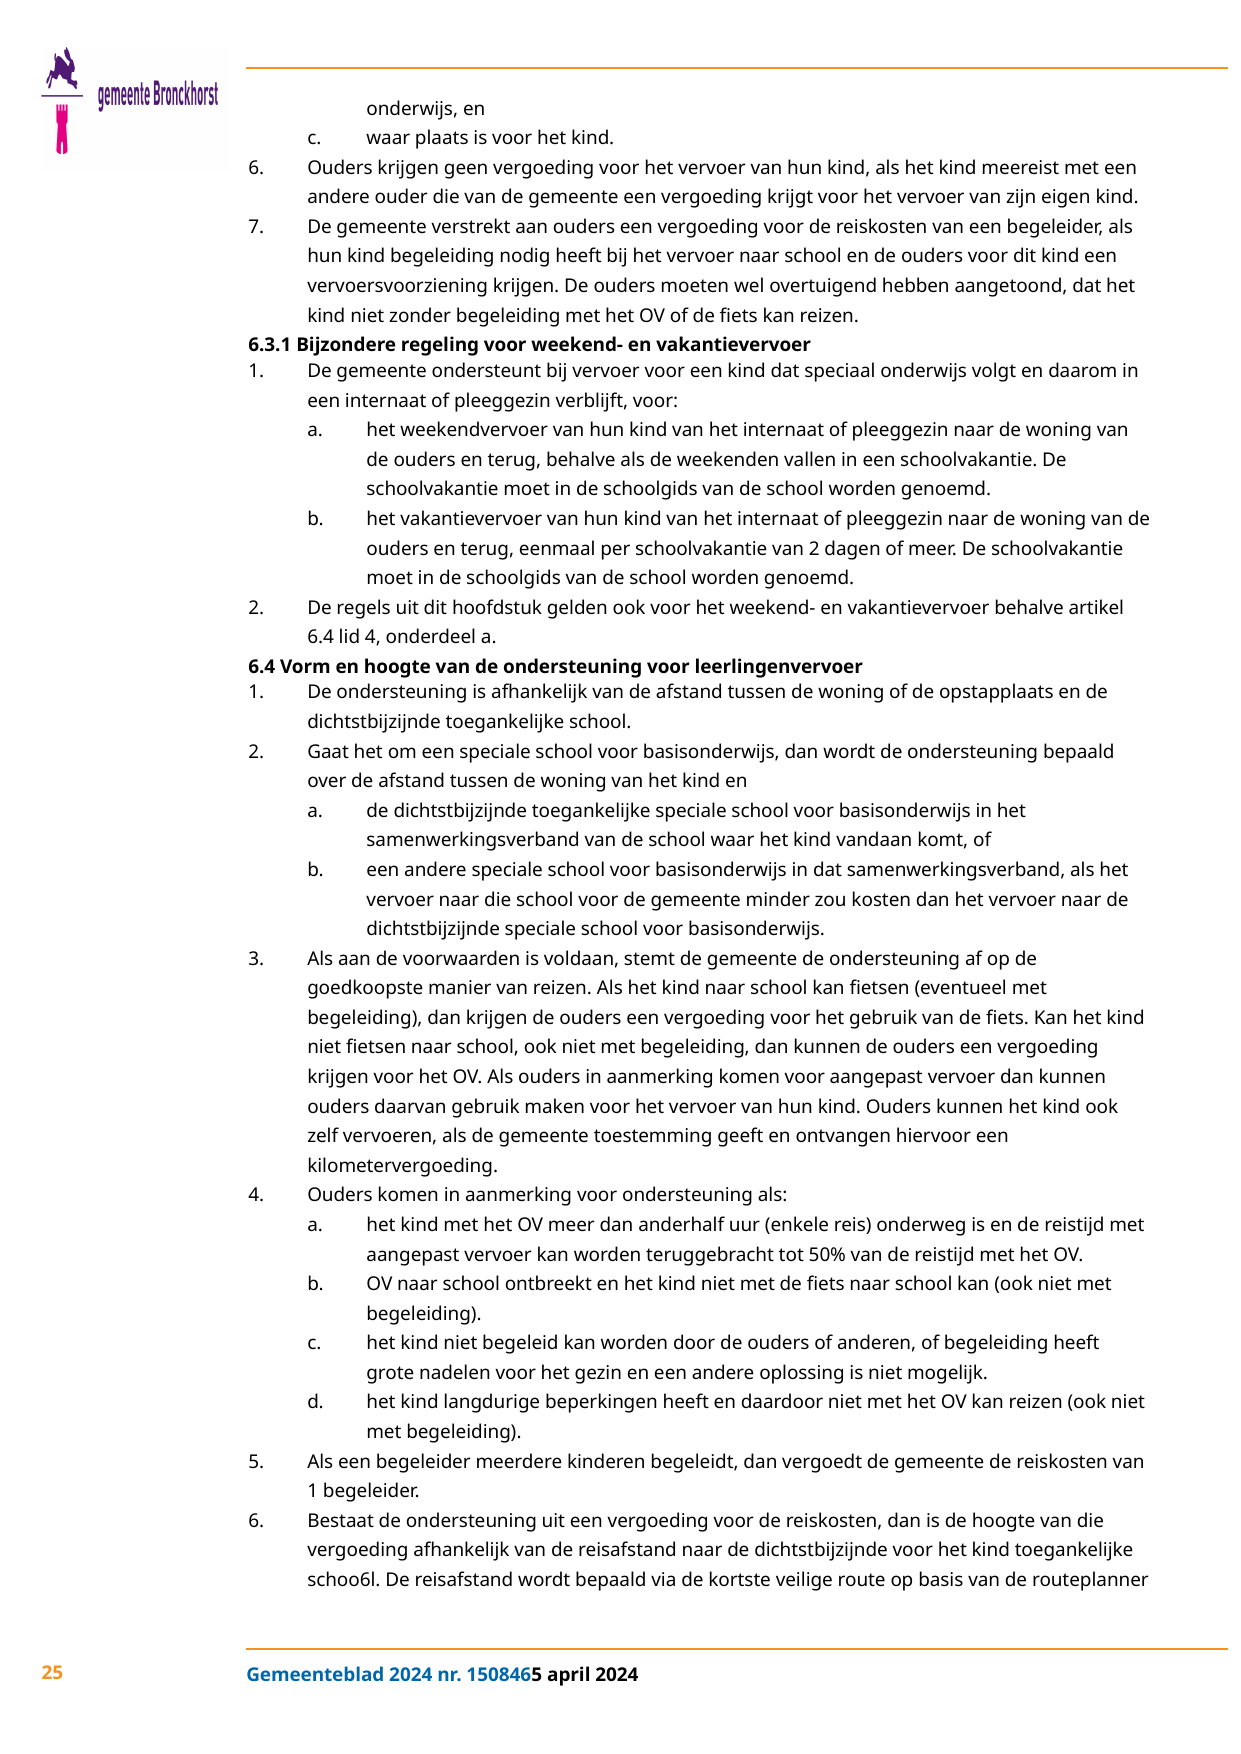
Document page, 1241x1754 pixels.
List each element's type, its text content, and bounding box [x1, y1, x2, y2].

list De ondersteuning is afhankelijk van de afstand tussen de woning of de opstapplaats en de dichtstbijzijnde toegankelijke school. [248, 679, 1152, 734]
list Bestaat de ondersteuning uit een vergoeding voor de reiskosten, dan is de hoogte van die vergoeding afhankelijk van de reisafstand naar de dichtstbijzijnde voor het kind toegankelijke schoo6l. De reisafstand wordt bepaald via de kortste veilige route op basis van de routeplanner [248, 1507, 1152, 1592]
list Als een begeleider meerdere kinderen begeleidt, dan vergoedt de gemeente de reiskosten van 1 begeleider. [248, 1448, 1152, 1503]
list De gemeente ondersteunt bij vervoer voor een kind dat speciaal onderwijs volgt en daarom in een internaat of pleeggezin verblijft, voor: [248, 357, 1152, 412]
list OV naar school ontbreekt en het kind niet met de fiets naar school kan (ook niet met begeleiding). [307, 1270, 1152, 1326]
list Ouders krijgen geen vergoeding voor het vervoer van hun kind, als het kind meereist met een andere ouder die van de gemeente een vergoeding krijgt voor het vervoer van zijn eigen kind. [248, 154, 1152, 209]
list waar plaats is voor het kind. [307, 124, 1152, 150]
list De regels uit dit hoofdstuk gelden ook voor het weekend- en vakantievervoer behalve artikel 6.4 lid 4, onderdeel a. [248, 594, 1152, 649]
list het kind langdurige beperkingen heeft en daardoor niet met het OV kan reizen (ook niet met begeleiding). [307, 1389, 1152, 1444]
list de dichtstbijzijnde toegankelijke speciale school voor basisonderwijs in het samenwerkingsverband van de school waar het kind vandaan komt, of [307, 797, 1152, 852]
list het vakantievervoer van hun kind van het internaat of pleeggezin naar de woning van de ouders en terug, eenmaal per schoolvakantie van 2 dagen of meer. De schoolvakantie moet in de schoolgids van de school worden genoemd. [307, 505, 1152, 590]
text 6.4 Vorm en hoogte van de ondersteuning voor leerlingenvervoer [248, 653, 1152, 679]
list onderwijs, en [307, 95, 1152, 121]
picture [41, 47, 231, 172]
list een andere speciale school voor basisonderwijs in dat samenwerkingsverband, als het vervoer naar die school voor de gemeente minder zou kosten dan het vervoer naar de dichtstbijzijnde speciale school voor basisonderwijs. [307, 856, 1152, 941]
list De gemeente verstrekt aan ouders een vergoeding voor de reiskosten van een begeleider, als hun kind begeleiding nodig heeft bij het vervoer naar school en de ouders voor dit kind een vervoersvoorziening krijgen. De ouders moeten wel overtuigend hebben aangetoond, dat het kind niet zonder begeleiding met het OV of de fiets kan reizen. [248, 213, 1152, 328]
text 6.3.1 Bijzondere regeling voor weekend- en vakantievervoer [248, 331, 1152, 357]
list Ouders komen in aanmerking voor ondersteuning als: [248, 1182, 1152, 1207]
list het kind niet begeleid kan worden door de ouders of anderen, of begeleiding heeft grote nadelen voor het gezin en een andere oplossing is niet mogelijk. [307, 1329, 1152, 1385]
list het weekendvervoer van hun kind van het internaat of pleeggezin naar de woning van de ouders en terug, behalve als de weekenden vallen in een schoolvakantie. De schoolvakantie moet in de schoolgids van de school worden genoemd. [307, 416, 1152, 501]
list Als aan de voorwaarden is voldaan, stemt de gemeente de ondersteuning af op de goedkoopste manier van reizen. Als het kind naar school kan fietsen (eventueel met begeleiding), dan krijgen de ouders een vergoeding voor het gebruik van de fiets. Kan het kind niet fietsen naar school, ook niet met begeleiding, dan kunnen de ouders een vergoeding krijgen voor het OV. Als ouders in aanmerking komen voor aangepast vervoer dan kunnen ouders daarvan gebruik maken voor het vervoer van hun kind. Ouders kunnen het kind ook zelf vervoeren, als de gemeente toestemming geeft en ontvangen hiervoor een kilometervergoeding. [248, 945, 1152, 1178]
list Gaat het om een speciale school voor basisonderwijs, dan wordt de ondersteuning bepaald over de afstand tussen de woning van het kind en [248, 738, 1152, 793]
list het kind met het OV meer dan anderhalf uur (enkele reis) onderweg is en de reistijd met aangepast vervoer kan worden teruggebracht tot 50% van de reistijd met het OV. [307, 1211, 1152, 1267]
